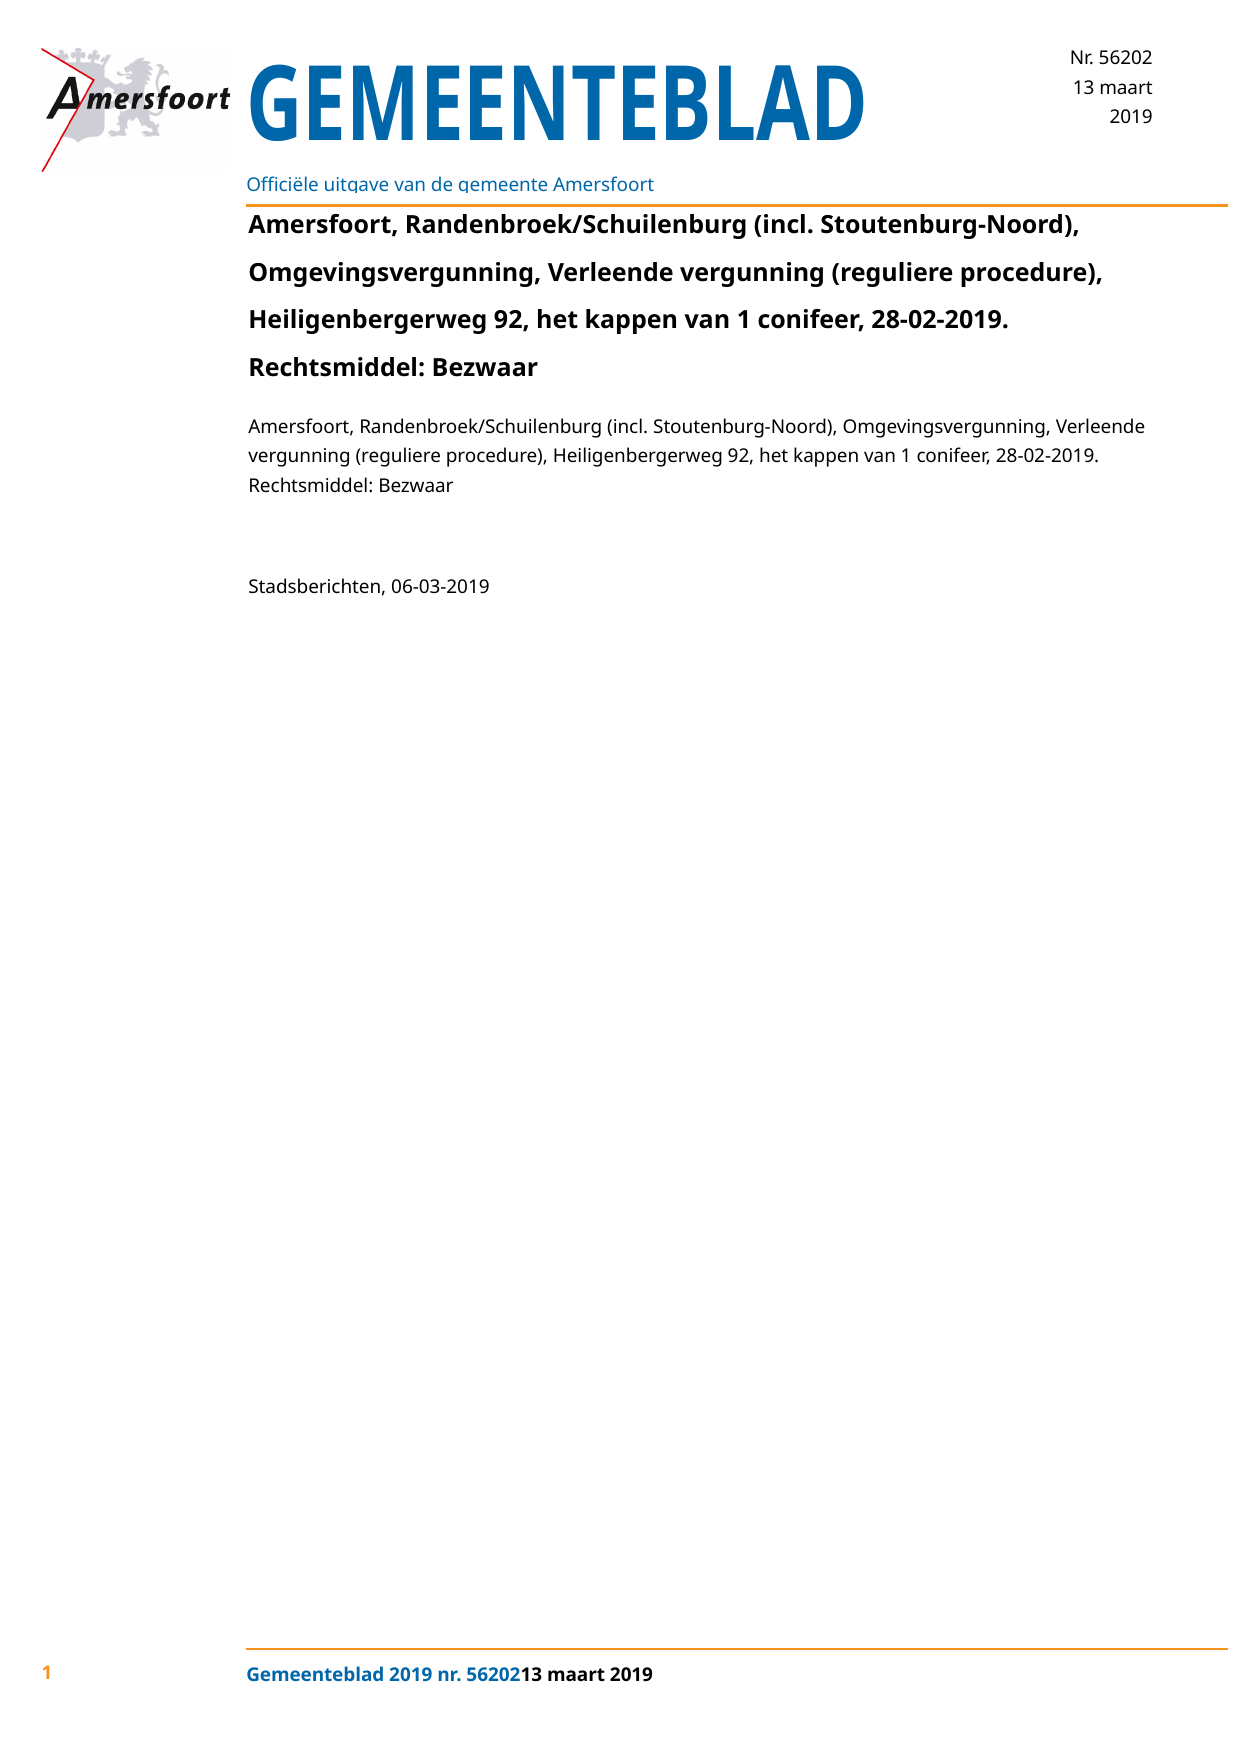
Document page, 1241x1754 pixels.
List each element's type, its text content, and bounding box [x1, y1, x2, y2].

text Amersfoort, Randenbroek/Schuilenburg (incl. Stoutenburg-Noord), Omgevingsvergunning, Verleende vergunning (reguliere procedure), Heiligenbergerweg 92, het kappen van 1 conifeer, 28-02-2019. Rechtsmiddel: Bezwaar [248, 413, 1152, 498]
picture [41, 47, 231, 172]
text Stadsberichten, 06-03-2019 [248, 573, 1152, 599]
text Amersfoort, Randenbroek/Schuilenburg (incl. Stoutenburg-Noord), Omgevingsvergunning, Verleende vergunning (reguliere procedure), Heiligenbergerweg 92, het kappen van 1 conifeer, 28-02-2019. Rechtsmiddel: Bezwaar [248, 207, 1152, 384]
